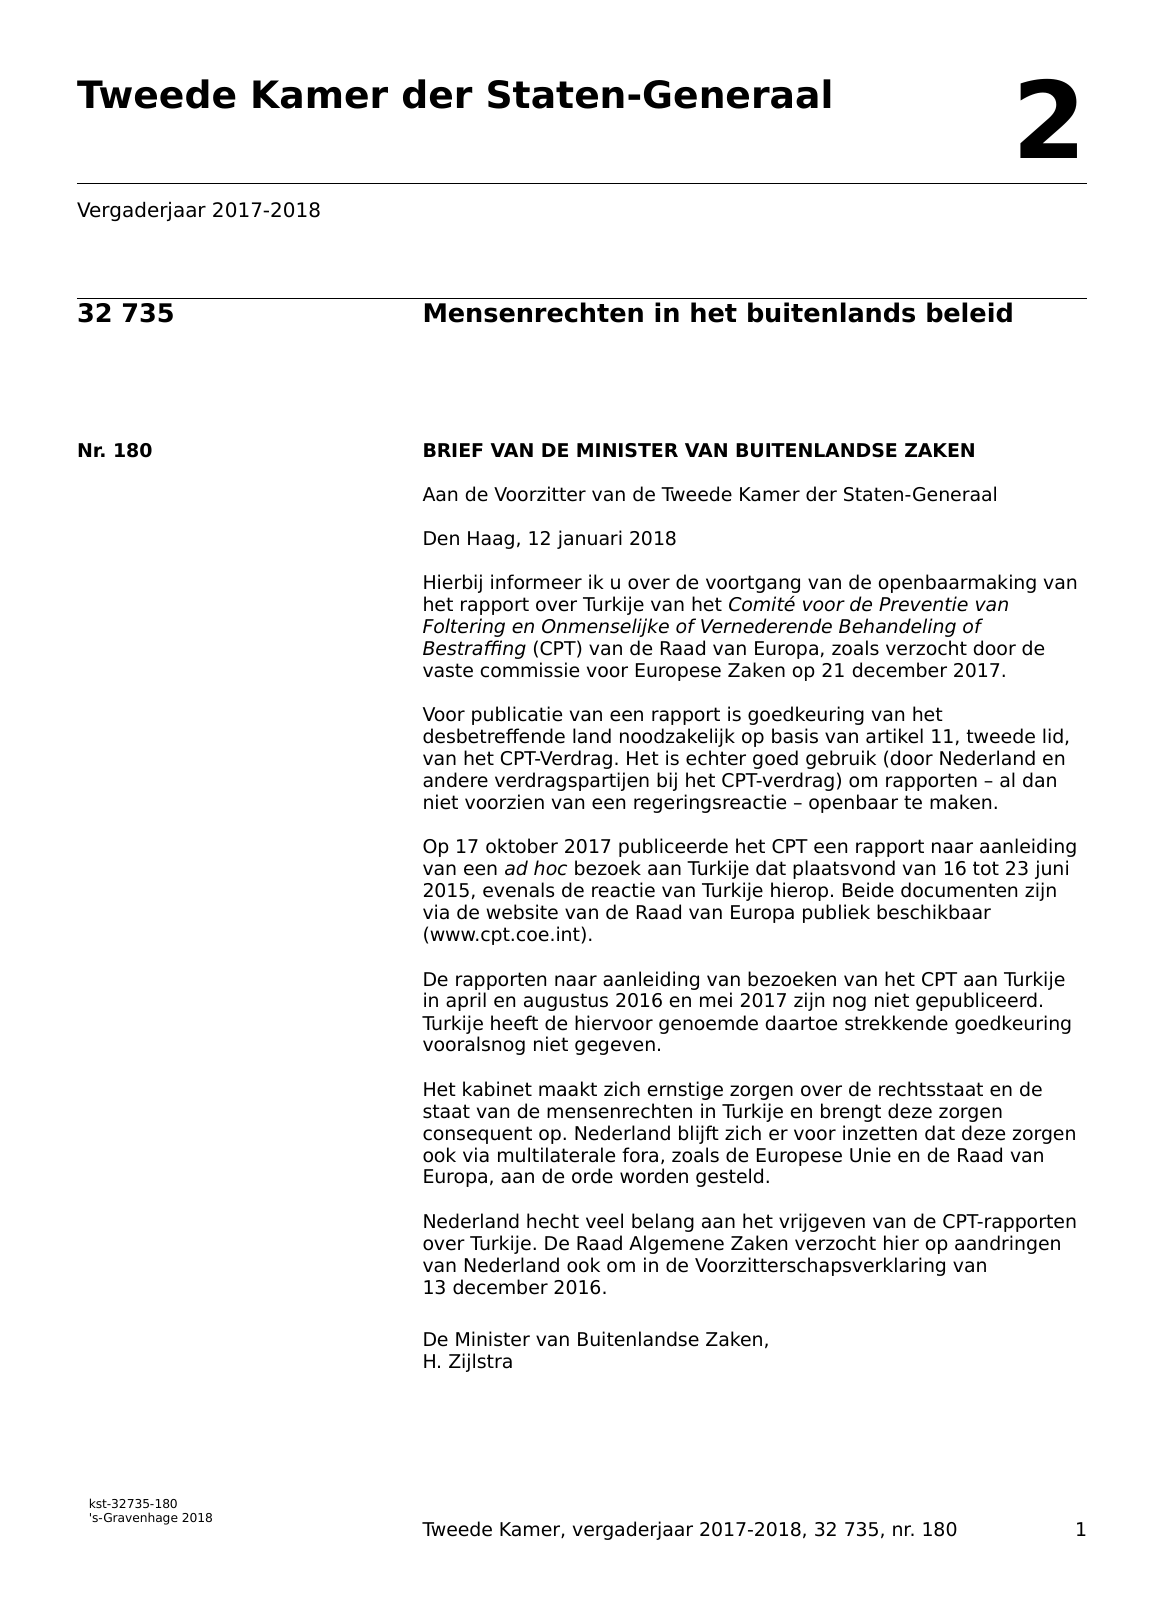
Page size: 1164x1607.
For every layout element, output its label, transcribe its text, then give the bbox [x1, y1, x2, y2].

text Nederland hecht veel belang aan het vrijgeven van de CPT-rapporten over Turkije. De Raad Algemene Zaken verzocht hier op aandringen van Nederland ook om in de Voorzitterschapsverklaring van 13 december 2016. [422, 1211, 1087, 1298]
subtitle 32 735 Mensenrechten in het buitenlands beleid [77, 299, 1087, 329]
table_cell Vergaderjaar 2017-2018 [77, 184, 1087, 298]
table_header 2 [886, 59, 1087, 183]
text Hierbij informeer ik u over de voortgang van de openbaarmaking van het rapport over Turkije van het Comité voor de Preventie van Foltering en Onmenselijke of Vernederende Behandeling of Bestraffing (CPT) van de Raad van Europa, zoals verzocht door de vaste commissie voor Europese Zaken op 21 december 2017. [422, 572, 1087, 682]
text De Minister van Buitenlandse Zaken, H. Zijlstra [422, 1328, 1087, 1372]
subtitle Nr. 180 BRIEF VAN DE MINISTER VAN BUITENLANDSE ZAKEN [77, 440, 1087, 462]
text Aan de Voorzitter van de Tweede Kamer der Staten-Generaal [422, 484, 1087, 506]
table_header Tweede Kamer der Staten-Generaal [77, 59, 886, 183]
text kst-32735-180 [88, 1497, 323, 1511]
text Den Haag, 12 januari 2018 [422, 528, 1087, 550]
text Op 17 oktober 2017 publiceerde het CPT een rapport naar aanleiding van een ad hoc bezoek aan Turkije dat plaatsvond van 16 tot 23 juni 2015, evenals de reactie van Turkije hierop. Beide documenten zijn via de website van de Raad van Europa publiek beschikbaar (www.cpt.coe.int). [422, 836, 1087, 946]
text Het kabinet maakt zich ernstige zorgen over de rechtsstaat en de staat van de mensenrechten in Turkije en brengt deze zorgen consequent op. Nederland blijft zich er voor inzetten dat deze zorgen ook via multilaterale fora, zoals de Europese Unie en de Raad van Europa, aan de orde worden gesteld. [422, 1078, 1087, 1188]
text 's-Gravenhage 2018 [88, 1511, 323, 1525]
text Voor publicatie van een rapport is goedkeuring van het desbetreffende land noodzakelijk op basis van artikel 11, tweede lid, van het CPT-Verdrag. Het is echter goed gebruik (door Nederland en andere verdragspartijen bij het CPT-verdrag) om rapporten – al dan niet voorzien van een regeringsreactie – openbaar te maken. [422, 704, 1087, 814]
text De rapporten naar aanleiding van bezoeken van het CPT aan Turkije in april en augustus 2016 en mei 2017 zijn nog niet gepubliceerd. Turkije heeft de hiervoor genoemde daartoe strekkende goedkeuring vooralsnog niet gegeven. [422, 968, 1087, 1056]
